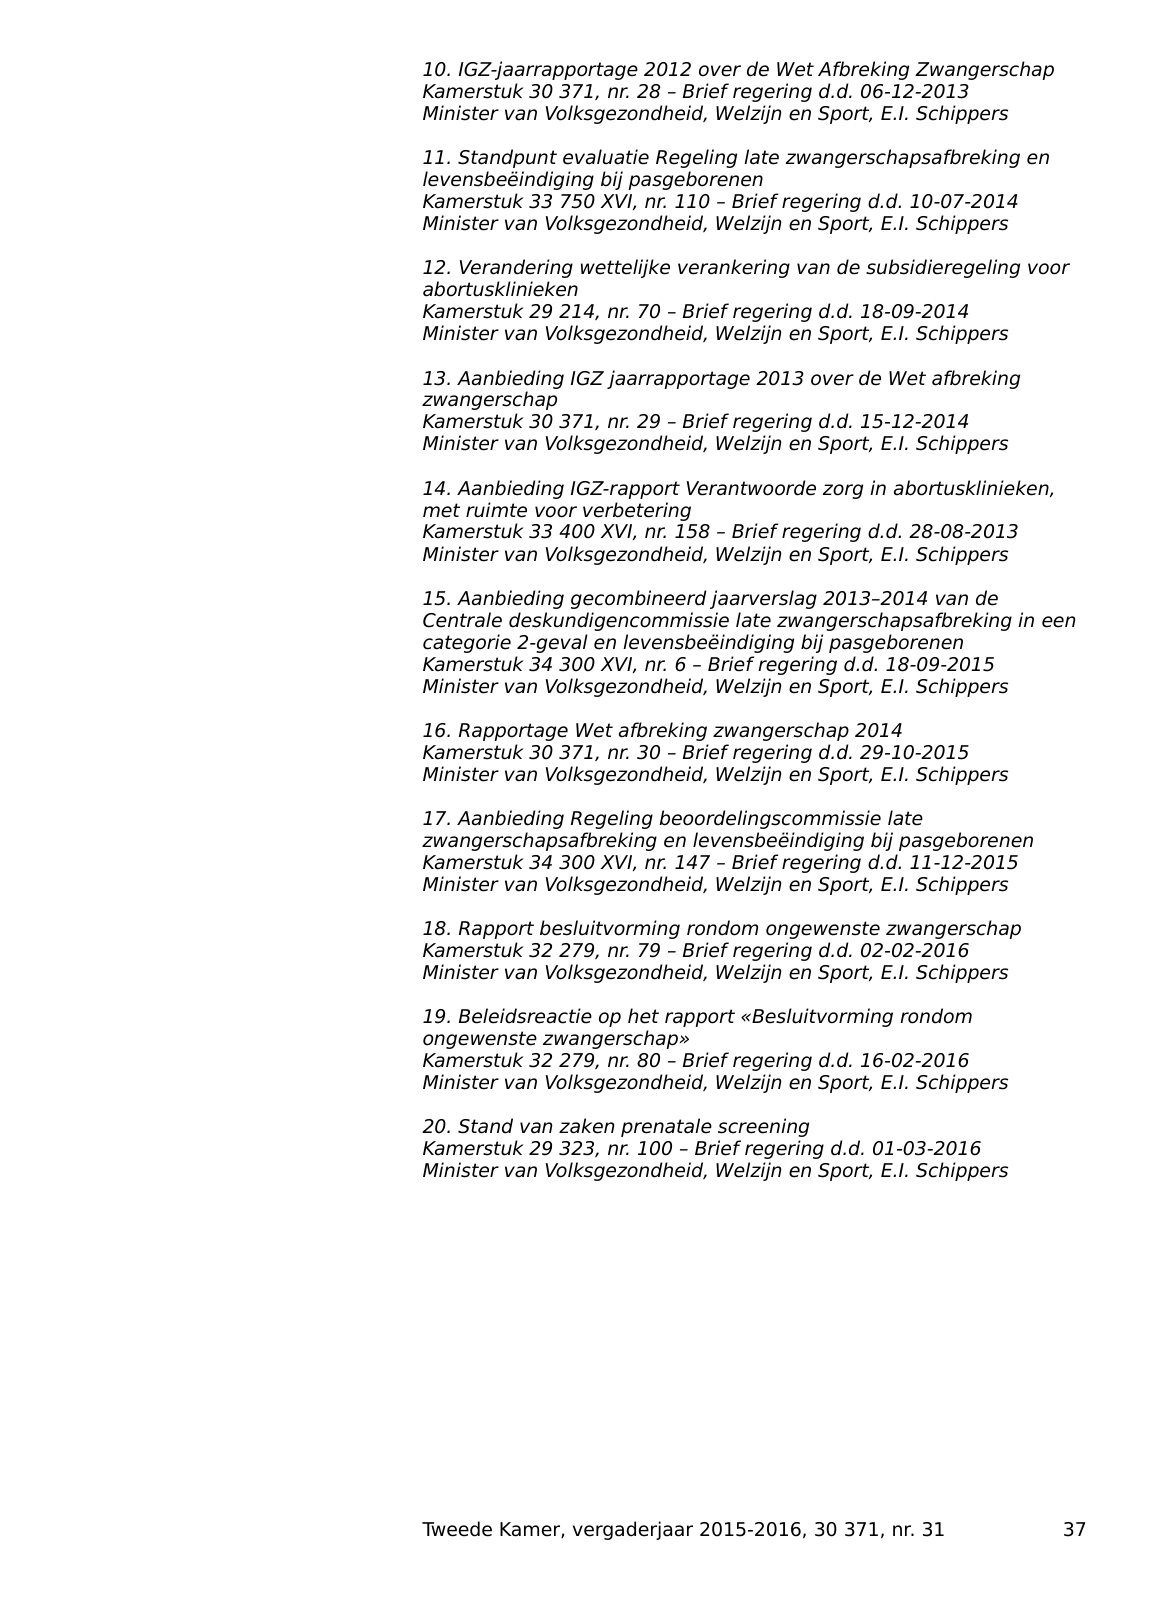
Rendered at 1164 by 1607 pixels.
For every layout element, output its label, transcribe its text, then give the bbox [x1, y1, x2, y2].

text Minister van Volksgezondheid, Welzijn en Sport, E.I. Schippers [422, 213, 1087, 235]
text Kamerstuk 32 279, nr. 79 – Brief regering d.d. 02-02-2016 [422, 940, 1087, 962]
text Kamerstuk 29 214, nr. 70 – Brief regering d.d. 18-09-2014 [422, 301, 1087, 323]
text Kamerstuk 32 279, nr. 80 – Brief regering d.d. 16-02-2016 [422, 1050, 1087, 1072]
text 13. Aanbieding IGZ jaarrapportage 2013 over de Wet afbreking zwangerschap [422, 367, 1087, 411]
text Minister van Volksgezondheid, Welzijn en Sport, E.I. Schippers [422, 433, 1087, 455]
text Minister van Volksgezondheid, Welzijn en Sport, E.I. Schippers [422, 962, 1087, 984]
text 10. IGZ-jaarrapportage 2012 over de Wet Afbreking Zwangerschap [422, 59, 1087, 81]
text Minister van Volksgezondheid, Welzijn en Sport, E.I. Schippers [422, 1072, 1087, 1094]
text 16. Rapportage Wet afbreking zwangerschap 2014 [422, 720, 1087, 742]
text Kamerstuk 33 400 XVI, nr. 158 – Brief regering d.d. 28-08-2013 [422, 521, 1087, 543]
text 12. Verandering wettelijke verankering van de subsidieregeling voor abortusklinieken [422, 257, 1087, 301]
text 11. Standpunt evaluatie Regeling late zwangerschapsafbreking en levensbeëindiging bij pasgeborenen [422, 147, 1087, 191]
text Kamerstuk 29 323, nr. 100 – Brief regering d.d. 01-03-2016 [422, 1138, 1087, 1160]
text Minister van Volksgezondheid, Welzijn en Sport, E.I. Schippers [422, 764, 1087, 786]
text Kamerstuk 33 750 XVI, nr. 110 – Brief regering d.d. 10-07-2014 [422, 191, 1087, 213]
text 17. Aanbieding Regeling beoordelingscommissie late zwangerschapsafbreking en levensbeëindiging bij pasgeborenen [422, 808, 1087, 852]
text 18. Rapport besluitvorming rondom ongewenste zwangerschap [422, 918, 1087, 940]
text 14. Aanbieding IGZ-rapport Verantwoorde zorg in abortusklinieken, met ruimte voor verbetering [422, 477, 1087, 521]
text Kamerstuk 30 371, nr. 28 – Brief regering d.d. 06-12-2013 [422, 81, 1087, 103]
text Kamerstuk 30 371, nr. 29 – Brief regering d.d. 15-12-2014 [422, 411, 1087, 433]
text Kamerstuk 34 300 XVI, nr. 6 – Brief regering d.d. 18-09-2015 [422, 653, 1087, 676]
text Kamerstuk 30 371, nr. 30 – Brief regering d.d. 29-10-2015 [422, 742, 1087, 764]
text Minister van Volksgezondheid, Welzijn en Sport, E.I. Schippers [422, 103, 1087, 125]
text Minister van Volksgezondheid, Welzijn en Sport, E.I. Schippers [422, 543, 1087, 565]
text Kamerstuk 34 300 XVI, nr. 147 – Brief regering d.d. 11-12-2015 [422, 852, 1087, 874]
text Minister van Volksgezondheid, Welzijn en Sport, E.I. Schippers [422, 676, 1087, 697]
text Minister van Volksgezondheid, Welzijn en Sport, E.I. Schippers [422, 323, 1087, 345]
text 19. Beleidsreactie op het rapport «Besluitvorming rondom ongewenste zwangerschap» [422, 1006, 1087, 1050]
text Minister van Volksgezondheid, Welzijn en Sport, E.I. Schippers [422, 1160, 1087, 1182]
text 15. Aanbieding gecombineerd jaarverslag 2013–2014 van de Centrale deskundigencommissie late zwangerschapsafbreking in een categorie 2-geval en levensbeëindiging bij pasgeborenen [422, 588, 1087, 653]
text 20. Stand van zaken prenatale screening [422, 1116, 1087, 1138]
text Minister van Volksgezondheid, Welzijn en Sport, E.I. Schippers [422, 874, 1087, 896]
